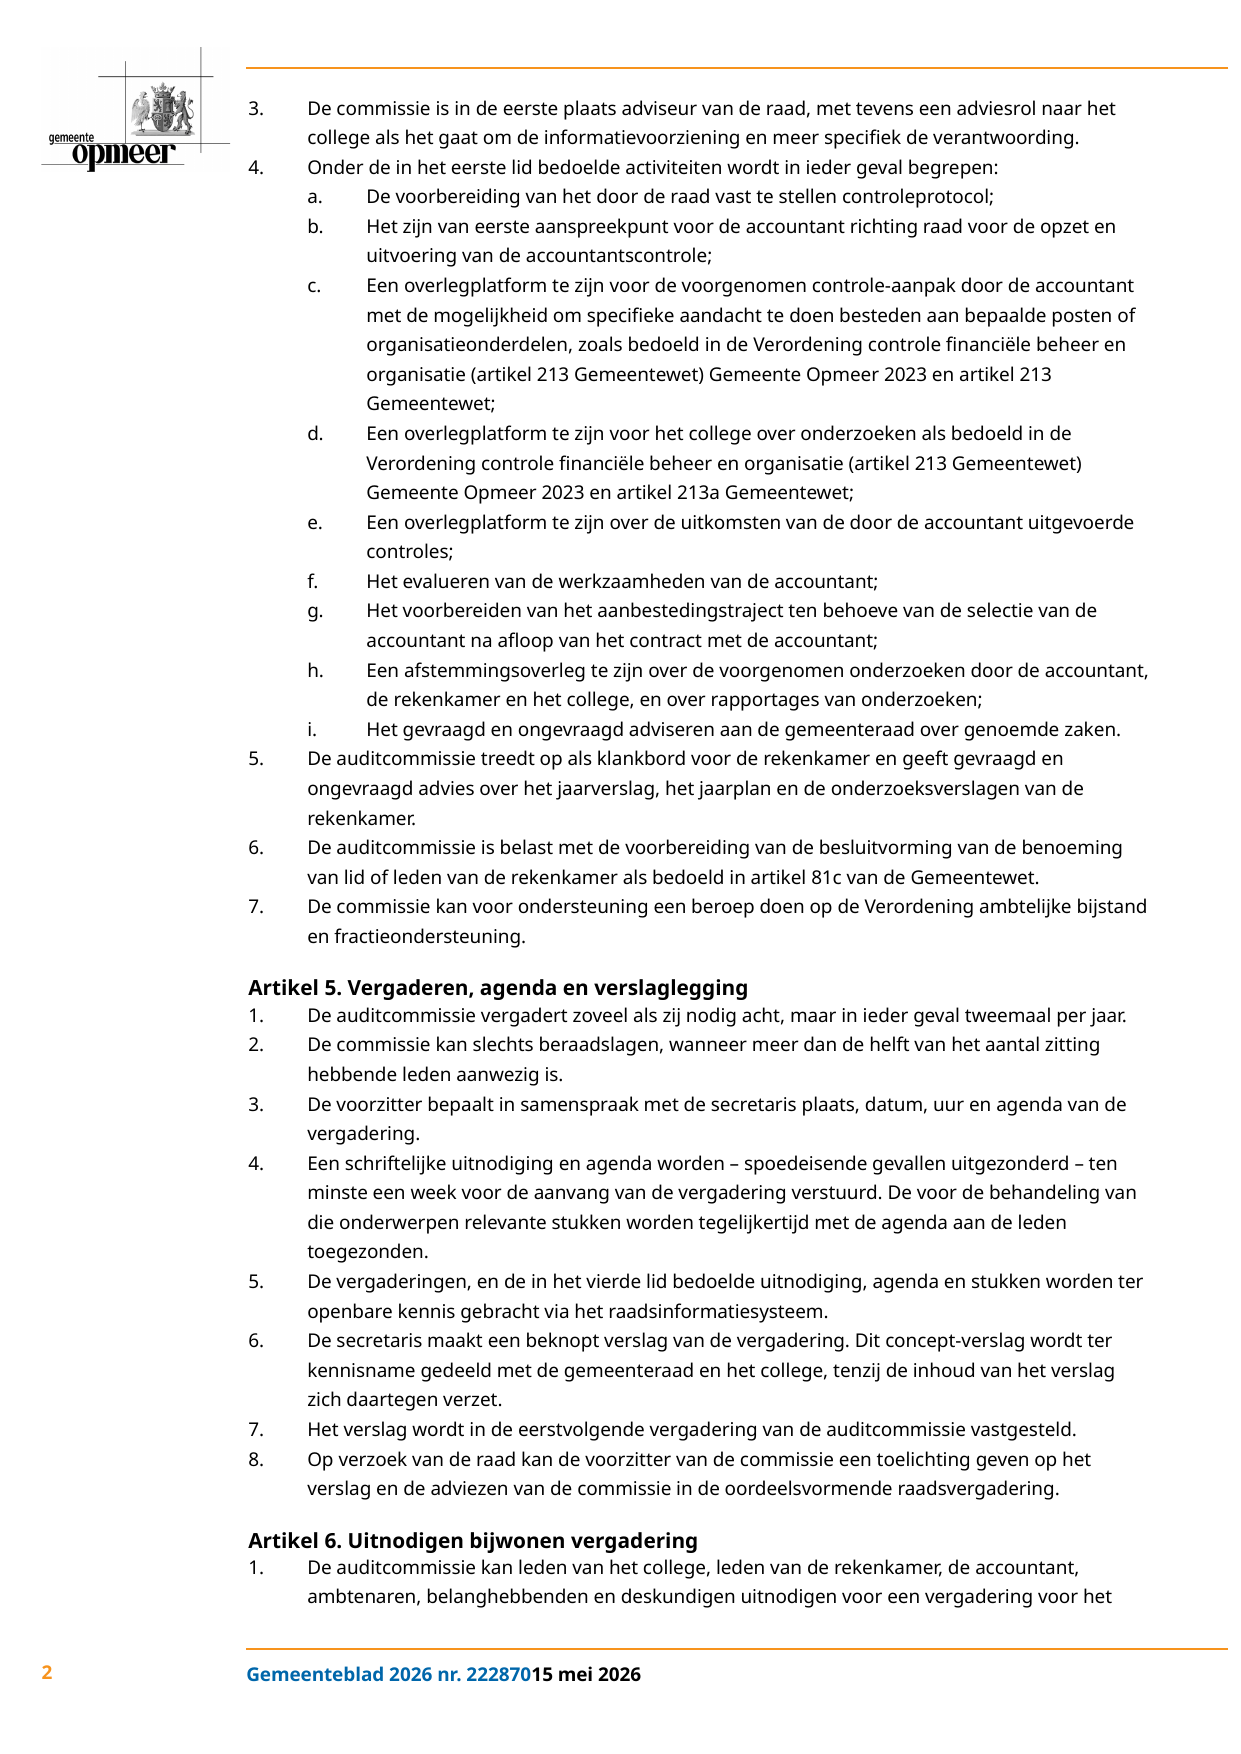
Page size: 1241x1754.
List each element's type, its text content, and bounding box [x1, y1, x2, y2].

list De voorbereiding van het door de raad vast te stellen controleprotocol; [307, 183, 1152, 209]
list Het zijn van eerste aanspreekpunt voor de accountant richting raad voor de opzet en uitvoering van de accountantscontrole; [307, 213, 1152, 268]
list Onder de in het eerste lid bedoelde activiteiten wordt in ieder geval begrepen: [248, 154, 1152, 180]
list Een overlegplatform te zijn voor het college over onderzoeken als bedoeld in de Verordening controle financiële beheer en organisatie (artikel 213 Gemeentewet) Gemeente Opmeer 2023 en artikel 213a Gemeentewet; [307, 420, 1152, 505]
list De vergaderingen, en de in het vierde lid bedoelde uitnodiging, agenda en stukken worden ter openbare kennis gebracht via het raadsinformatiesysteem. [248, 1268, 1152, 1323]
list De commissie is in de eerste plaats adviseur van de raad, met tevens een adviesrol naar het college als het gaat om de informatievoorziening en meer specifiek de verantwoording. [248, 95, 1152, 150]
list Het evalueren van de werkzaamheden van de accountant; [307, 568, 1152, 594]
list Het gevraagd en ongevraagd adviseren aan de gemeenteraad over genoemde zaken. [307, 716, 1152, 742]
text Artikel 5. Vergaderen, agenda en verslaglegging [248, 973, 1152, 1002]
list De auditcommissie is belast met de voorbereiding van de besluitvorming van de benoeming van lid of leden van de rekenkamer als bedoeld in artikel 81c van de Gemeentewet. [248, 834, 1152, 890]
list Een schriftelijke uitnodiging en agenda worden – spoedeisende gevallen uitgezonderd – ten minste een week voor de aanvang van de vergadering verstuurd. De voor de behandeling van die onderwerpen relevante stukken worden tegelijkertijd met de agenda aan de leden toegezonden. [248, 1150, 1152, 1264]
list De commissie kan voor ondersteuning een beroep doen op de Verordening ambtelijke bijstand en fractieondersteuning. [248, 893, 1152, 949]
list Een afstemmingsoverleg te zijn over de voorgenomen onderzoeken door de accountant, de rekenkamer en het college, en over rapportages van onderzoeken; [307, 657, 1152, 712]
picture [41, 47, 231, 172]
text Artikel 6. Uitnodigen bijwonen vergadering [248, 1526, 1152, 1554]
list Op verzoek van de raad kan de voorzitter van de commissie een toelichting geven op het verslag en de adviezen van de commissie in de oordeelsvormende raadsvergadering. [248, 1446, 1152, 1501]
list Een overlegplatform te zijn voor de voorgenomen controle-aanpak door de accountant met de mogelijkheid om specifieke aandacht te doen besteden aan bepaalde posten of organisatieonderdelen, zoals bedoeld in de Verordening controle financiële beheer en organisatie (artikel 213 Gemeentewet) Gemeente Opmeer 2023 en artikel 213 Gemeentewet; [307, 272, 1152, 416]
list De auditcommissie vergadert zoveel als zij nodig acht, maar in ieder geval tweemaal per jaar. [248, 1002, 1152, 1028]
list De auditcommissie treedt op als klankbord voor de rekenkamer en geeft gevraagd en ongevraagd advies over het jaarverslag, het jaarplan en de onderzoeksverslagen van de rekenkamer. [248, 746, 1152, 831]
list De auditcommissie kan leden van het college, leden van de rekenkamer, de accountant, ambtenaren, belanghebbenden en deskundigen uitnodigen voor een vergadering voor het [248, 1554, 1152, 1609]
list De voorzitter bepaalt in samenspraak met de secretaris plaats, datum, uur en agenda van de vergadering. [248, 1091, 1152, 1146]
list Het voorbereiden van het aanbestedingstraject ten behoeve van de selectie van de accountant na afloop van het contract met de accountant; [307, 598, 1152, 653]
list De commissie kan slechts beraadslagen, wanneer meer dan de helft van het aantal zitting hebbende leden aanwezig is. [248, 1032, 1152, 1087]
list Het verslag wordt in de eerstvolgende vergadering van de auditcommissie vastgesteld. [248, 1416, 1152, 1442]
list De secretaris maakt een beknopt verslag van de vergadering. Dit concept-verslag wordt ter kennisname gedeeld met de gemeenteraad en het college, tenzij de inhoud van het verslag zich daartegen verzet. [248, 1327, 1152, 1412]
list Een overlegplatform te zijn over de uitkomsten van de door de accountant uitgevoerde controles; [307, 509, 1152, 564]
